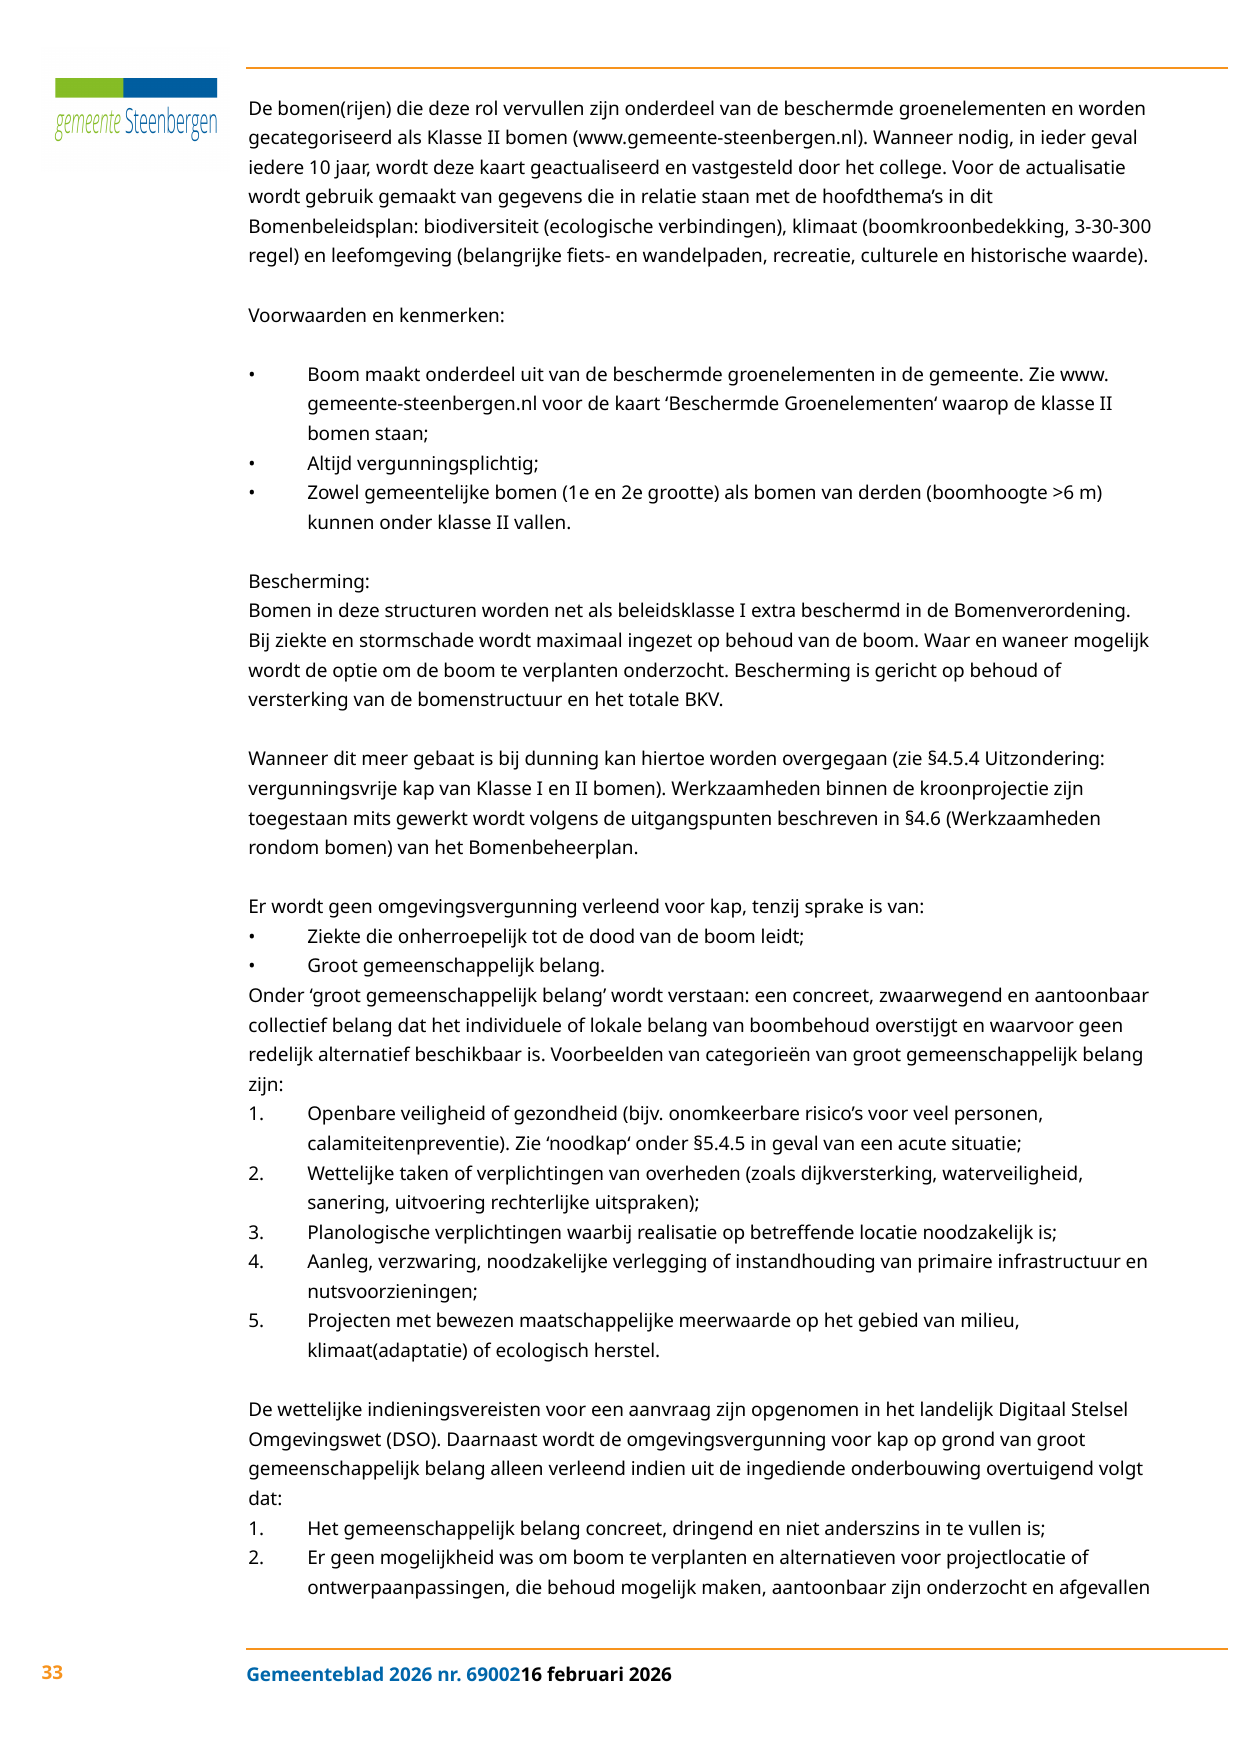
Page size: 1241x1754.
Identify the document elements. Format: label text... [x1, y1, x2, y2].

text De wettelijke indieningsvereisten voor een aanvraag zijn opgenomen in het landelijk Digitaal Stelsel Omgevingswet (DSO). Daarnaast wordt de omgevingsvergunning voor kap op grond van groot gemeenschappelijk belang alleen verleend indien uit de ingediende onderbouwing overtuigend volgt dat: [248, 1396, 1152, 1511]
text Onder ‘groot gemeenschappelijk belang’ wordt verstaan: een concreet, zwaarwegend en aantoonbaar collectief belang dat het individuele of lokale belang van boombehoud overstijgt en waarvoor geen redelijk alternatief beschikbaar is. Voorbeelden van categorieën van groot gemeenschappelijk belang zijn: [248, 982, 1152, 1097]
text Bescherming: [248, 568, 1152, 594]
list Groot gemeenschappelijk belang. [248, 953, 1152, 978]
list Ziekte die onherroepelijk tot de dood van de boom leidt; [248, 923, 1152, 949]
text Voorwaarden en kenmerken: [248, 302, 1152, 328]
list Het gemeenschappelijk belang concreet, dringend en niet anderszins in te vullen is; [248, 1515, 1152, 1541]
list Aanleg, verzwaring, noodzakelijke verlegging of instandhouding van primaire infrastructuur en nutsvoorzieningen; [248, 1248, 1152, 1304]
list Zowel gemeentelijke bomen (1e en 2e grootte) als bomen van derden (boomhoogte >6 m) kunnen onder klasse II vallen. [248, 479, 1152, 535]
text De bomen(rijen) die deze rol vervullen zijn onderdeel van de beschermde groenelementen en worden gecategoriseerd als Klasse II bomen (www.gemeente-steenbergen.nl). Wanneer nodig, in ieder geval iedere 10 jaar, wordt deze kaart geactualiseerd en vastgesteld door het college. Voor de actualisatie wordt gebruik gemaakt van gegevens die in relatie staan met de hoofdthema’s in dit Bomenbeleidsplan: biodiversiteit (ecologische verbindingen), klimaat (boomkroonbedekking, 3-30-300 regel) en leefomgeving (belangrijke fiets- en wandelpaden, recreatie, culturele en historische waarde). [248, 95, 1152, 268]
list Altijd vergunningsplichtig; [248, 450, 1152, 476]
list Wettelijke taken of verplichtingen van overheden (zoals dijkversterking, waterveiligheid, sanering, uitvoering rechterlijke uitspraken); [248, 1160, 1152, 1215]
text Bomen in deze structuren worden net als beleidsklasse I extra beschermd in de Bomenverordening. Bij ziekte en stormschade wordt maximaal ingezet op behoud van de boom. Waar en waneer mogelijk wordt de optie om de boom te verplanten onderzocht. Bescherming is gericht op behoud of versterking van de bomenstructuur en het totale BKV. [248, 598, 1152, 712]
text Er wordt geen omgevingsvergunning verleend voor kap, tenzij sprake is van: [248, 893, 1152, 919]
list Boom maakt onderdeel uit van de beschermde groenelementen in de gemeente. Zie www. gemeente-steenbergen.nl voor de kaart ‘Beschermde Groenelementen‘ waarop de klasse II bomen staan; [248, 361, 1152, 446]
picture [41, 47, 231, 172]
list Planologische verplichtingen waarbij realisatie op betreffende locatie noodzakelijk is; [248, 1219, 1152, 1245]
list Openbare veiligheid of gezondheid (bijv. onomkeerbare risico’s voor veel personen, calamiteitenpreventie). Zie ‘noodkap‘ onder §5.4.5 in geval van een acute situatie; [248, 1101, 1152, 1156]
list Er geen mogelijkheid was om boom te verplanten en alternatieven voor projectlocatie of ontwerpaanpassingen, die behoud mogelijk maken, aantoonbaar zijn onderzocht en afgevallen [248, 1544, 1152, 1600]
list Projecten met bewezen maatschappelijke meerwaarde op het gebied van milieu, klimaat(adaptatie) of ecologisch herstel. [248, 1308, 1152, 1363]
text Wanneer dit meer gebaat is bij dunning kan hiertoe worden overgegaan (zie §4.5.4 Uitzondering: vergunningsvrije kap van Klasse I en II bomen). Werkzaamheden binnen de kroonprojectie zijn toegestaan mits gewerkt wordt volgens de uitgangspunten beschreven in §4.6 (Werkzaamheden rondom bomen) van het Bomenbeheerplan. [248, 746, 1152, 860]
